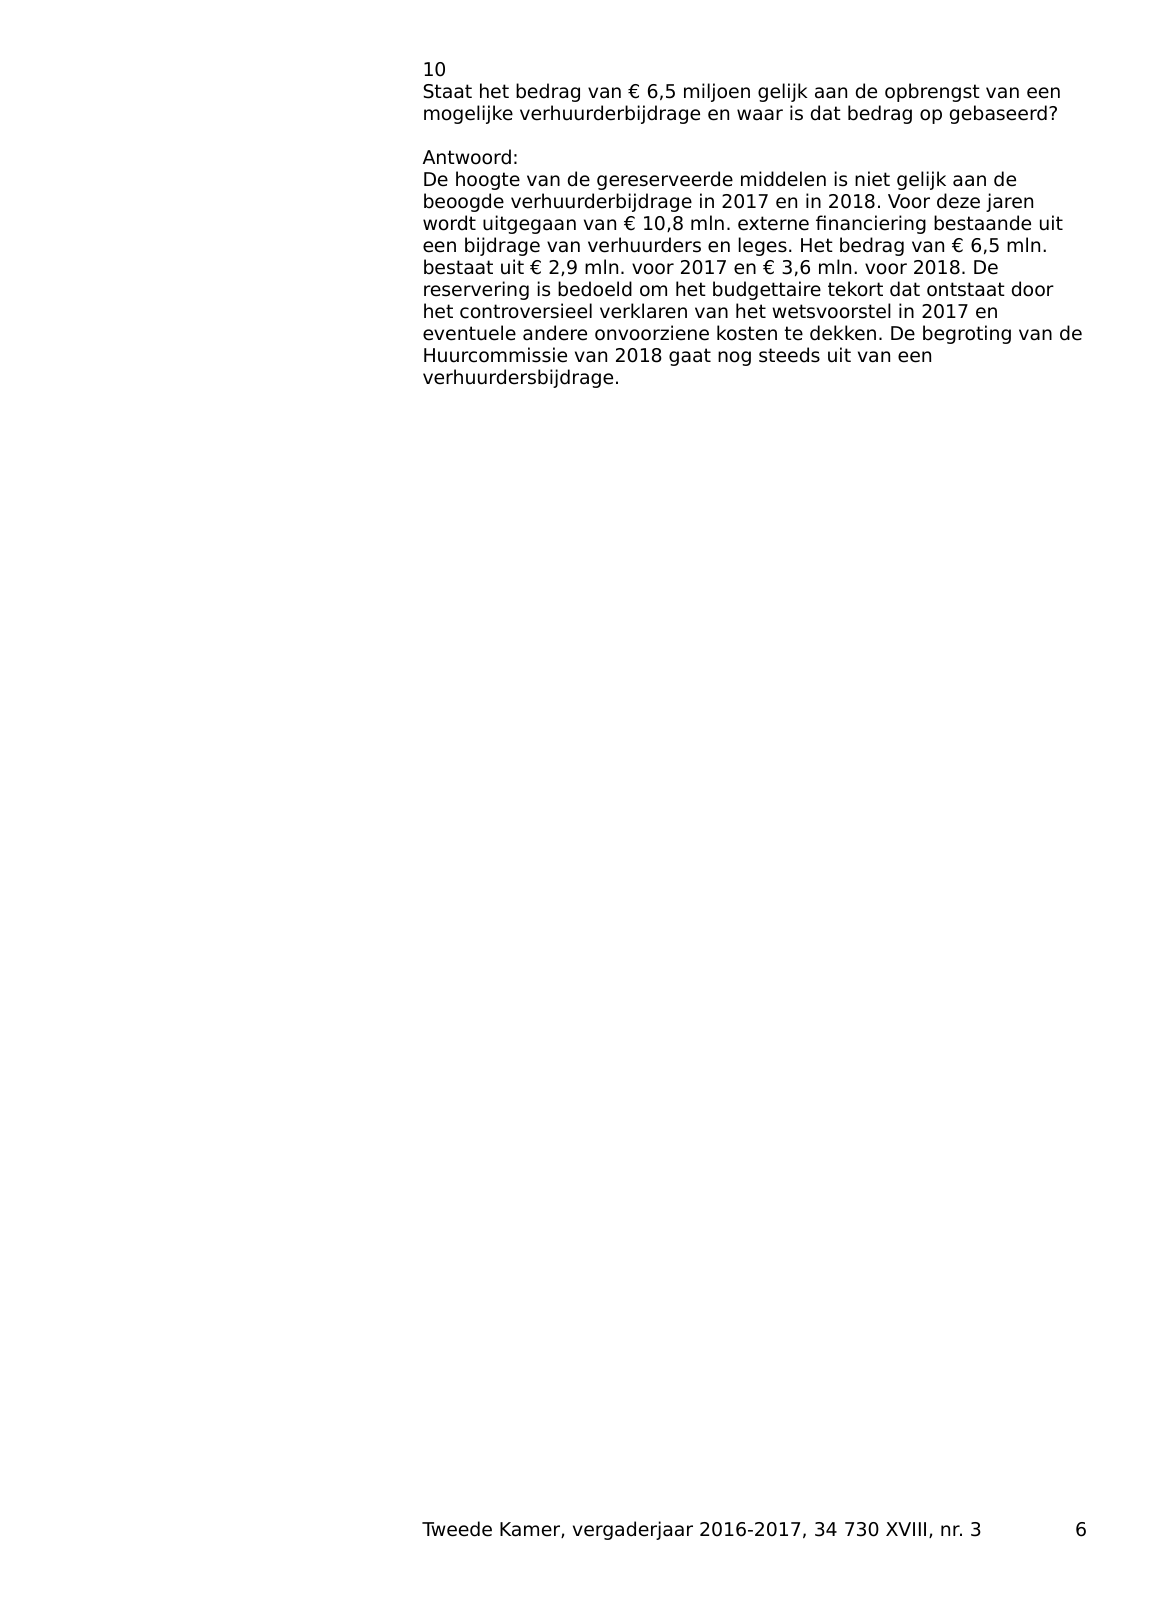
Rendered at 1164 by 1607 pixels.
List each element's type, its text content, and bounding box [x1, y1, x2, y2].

text Antwoord: [422, 147, 1087, 169]
text Staat het bedrag van € 6,5 miljoen gelijk aan de opbrengst van een mogelijke verhuurderbijdrage en waar is dat bedrag op gebaseerd? [422, 81, 1087, 125]
text De hoogte van de gereserveerde middelen is niet gelijk aan de beoogde verhuurderbijdrage in 2017 en in 2018. Voor deze jaren wordt uitgegaan van € 10,8 mln. externe financiering bestaande uit een bijdrage van verhuurders en leges. Het bedrag van € 6,5 mln. bestaat uit € 2,9 mln. voor 2017 en € 3,6 mln. voor 2018. De reservering is bedoeld om het budgettaire tekort dat ontstaat door het controversieel verklaren van het wetsvoorstel in 2017 en eventuele andere onvoorziene kosten te dekken. De begroting van de Huurcommissie van 2018 gaat nog steeds uit van een verhuurdersbijdrage. [422, 169, 1087, 389]
text 10 [422, 59, 1087, 81]
